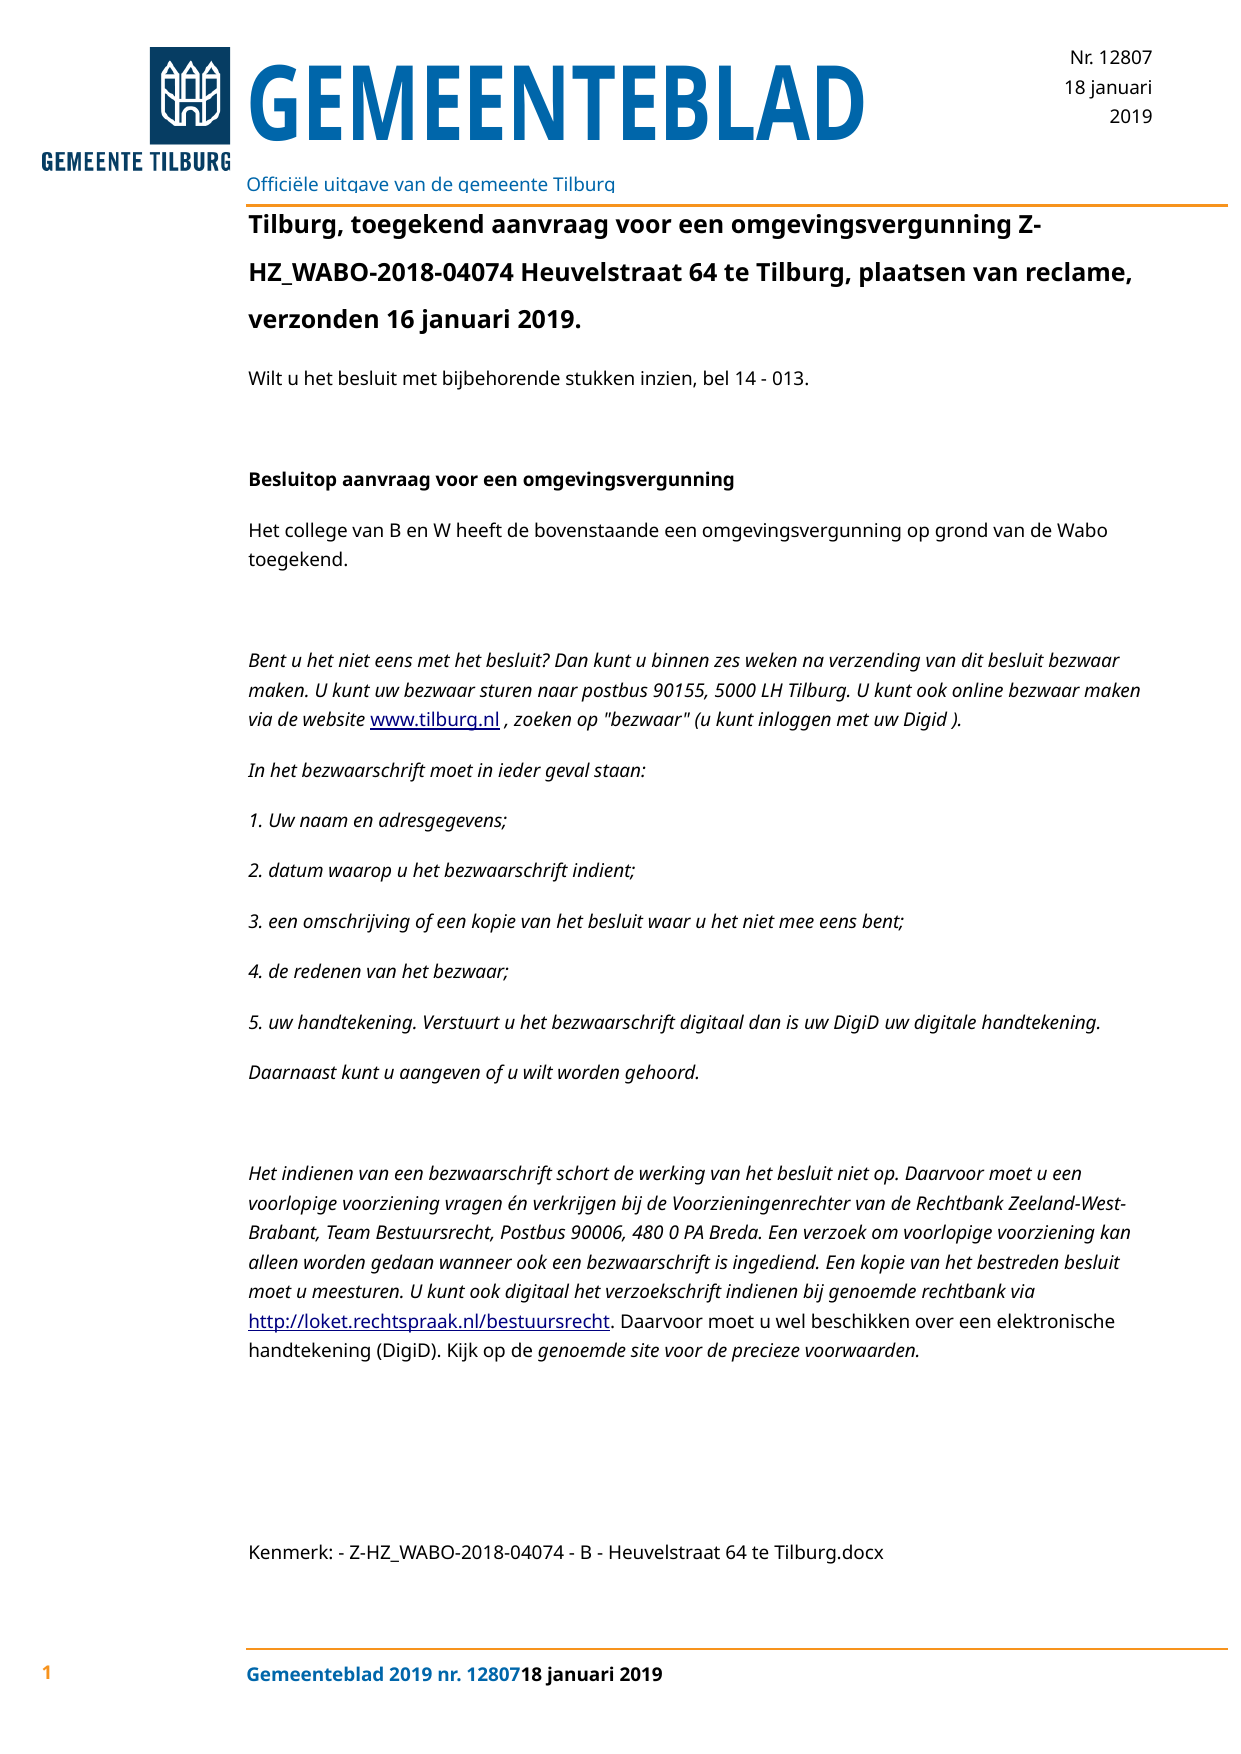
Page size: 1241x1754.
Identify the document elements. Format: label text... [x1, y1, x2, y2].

text Daarnaast kunt u aangeven of u wilt worden gehoord. [248, 1059, 1152, 1085]
text 3. een omschrijving of een kopie van het besluit waar u het niet mee eens bent; [248, 908, 1152, 934]
text 4. de redenen van het bezwaar; [248, 958, 1152, 984]
text 2. datum waarop u het bezwaarschrift indient; [248, 858, 1152, 883]
text Wilt u het besluit met bijbehorende stukken inzien, bel 14 - 013. [248, 366, 1152, 391]
text 1. Uw naam en adresgegevens; [248, 807, 1152, 833]
picture [41, 47, 231, 172]
text 5. uw handtekening. Verstuurt u het bezwaarschrift digitaal dan is uw DigiD uw digitale handtekening. [248, 1009, 1152, 1034]
text Kenmerk: - Z-HZ_WABO-2018-04074 - B - Heuvelstraat 64 te Tilburg.docx [248, 1539, 1152, 1565]
text Tilburg, toegekend aanvraag voor een omgevingsvergunning Z-HZ_WABO-2018-04074 Heuvelstraat 64 te Tilburg, plaatsen van reclame, verzonden 16 januari 2019. [248, 207, 1152, 336]
text Het college van B en W heeft de bovenstaande een omgevingsvergunning op grond van de Wabo toegekend. [248, 517, 1152, 572]
text Bent u het niet eens met het besluit? Dan kunt u binnen zes weken na verzending van dit besluit bezwaar maken. U kunt uw bezwaar sturen naar postbus 90155, 5000 LH Tilburg. U kunt ook online bezwaar maken via de website www.tilburg.nl , zoeken op "bezwaar" (u kunt inloggen met uw Digid ). [248, 647, 1152, 732]
text In het bezwaarschrift moet in ieder geval staan: [248, 757, 1152, 782]
text Het indienen van een bezwaarschrift schort de werking van het besluit niet op. Daarvoor moet u een voorlopige voorziening vragen én verkrijgen bij de Voorzieningenrechter van de Rechtbank Zeeland-West-Brabant, Team Bestuursrecht, Postbus 90006, 480 0 PA Breda. Een verzoek om voorlopige voorziening kan alleen worden gedaan wanneer ook een bezwaarschrift is ingediend. Een kopie van het bestreden besluit moet u meesturen. U kunt ook digitaal het verzoekschrift indienen bij genoemde rechtbank via http://loket.rechtspraak.nl/bestuursrecht. Daarvoor moet u wel beschikken over een elektronische handtekening (DigiD). Kijk op de genoemde site voor de precieze voorwaarden. [248, 1160, 1152, 1363]
text Besluitop aanvraag voor een omgevingsvergunning [248, 466, 1152, 492]
